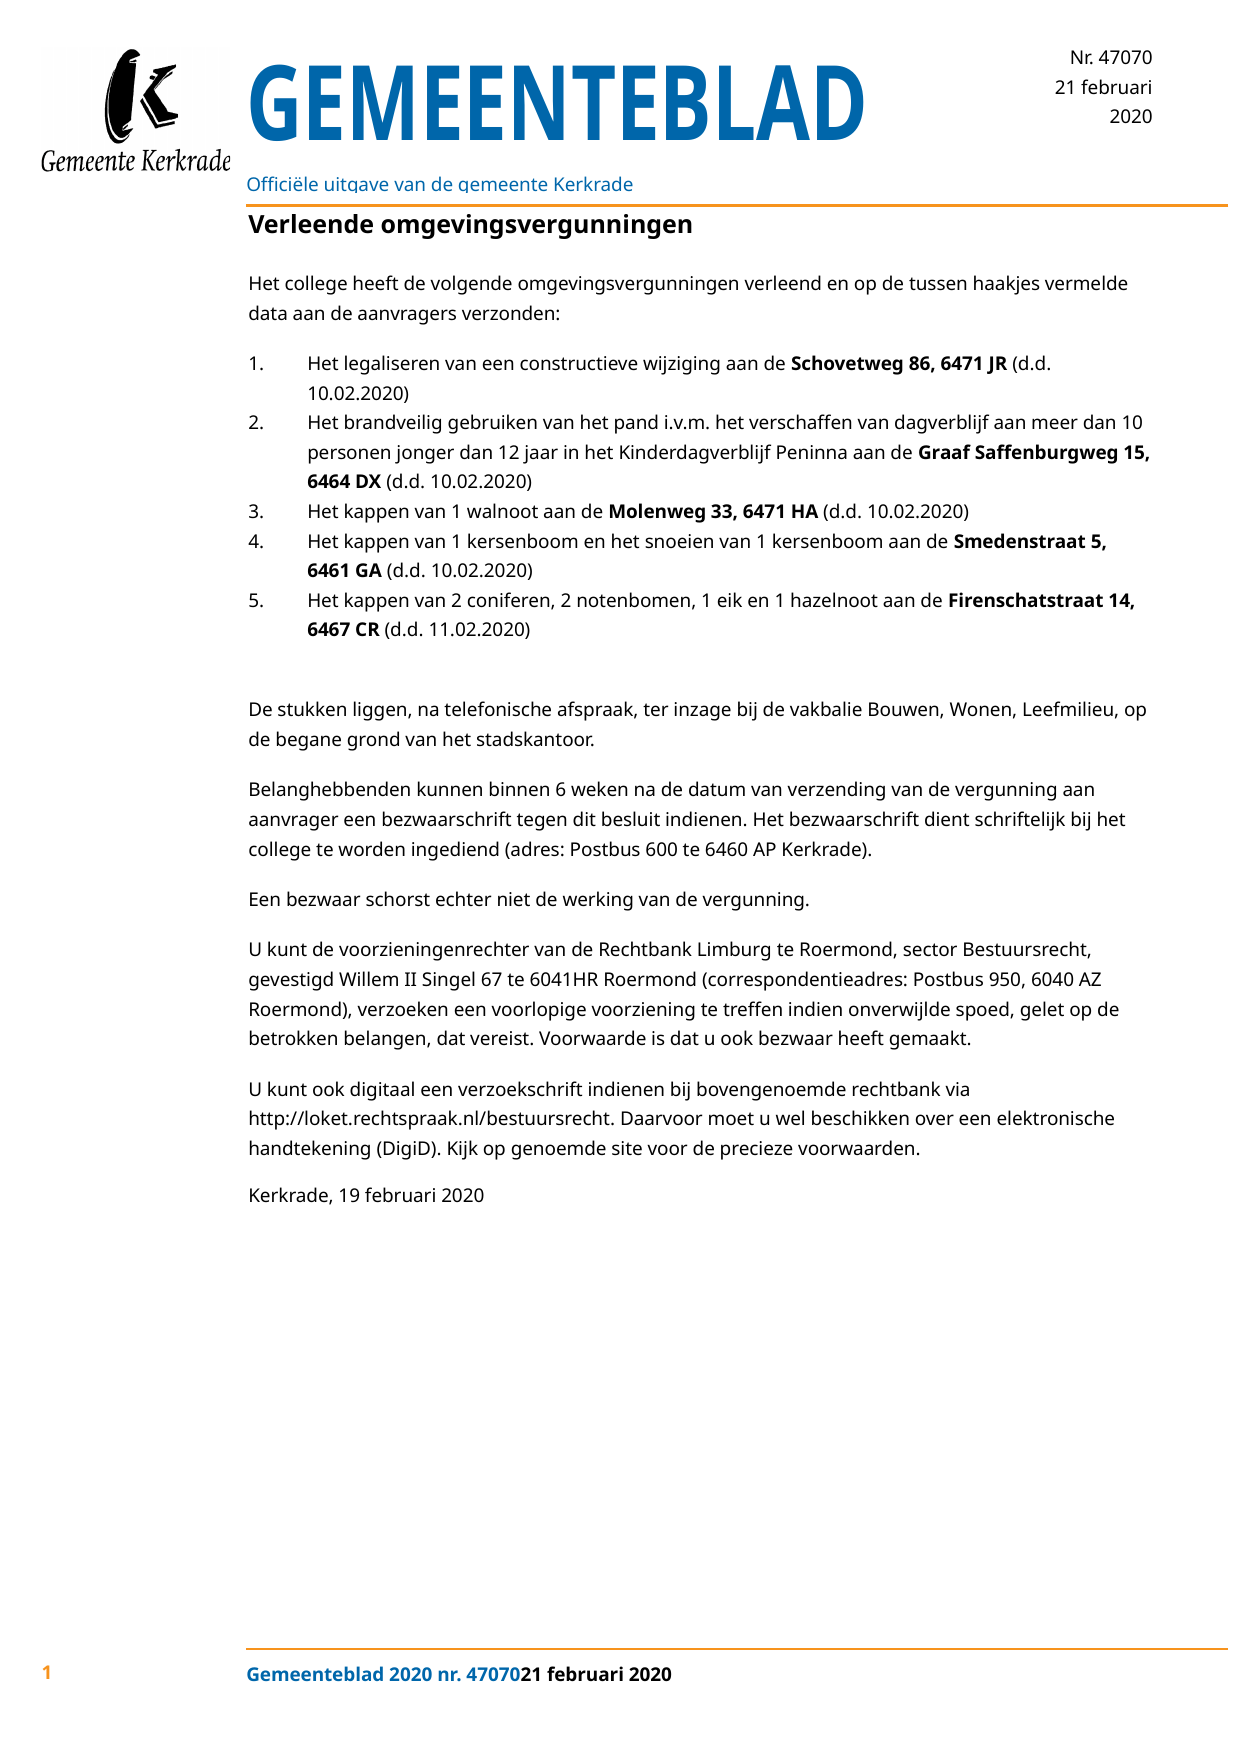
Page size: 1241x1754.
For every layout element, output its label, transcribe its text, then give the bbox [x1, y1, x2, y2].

text U kunt ook digitaal een verzoekschrift indienen bij bovengenoemde rechtbank via http://loket.rechtspraak.nl/bestuursrecht. Daarvoor moet u wel beschikken over een elektronische handtekening (DigiD). Kijk op genoemde site voor de precieze voorwaarden. [248, 1076, 1152, 1161]
text U kunt de voorzieningenrechter van de Rechtbank Limburg te Roermond, sector Bestuursrecht, gevestigd Willem II Singel 67 te 6041HR Roermond (correspondentieadres: Postbus 950, 6040 AZ Roermond), verzoeken een voorlopige voorziening te treffen indien onverwijlde spoed, gelet op de betrokken belangen, dat vereist. Voorwaarde is dat u ook bezwaar heeft gemaakt. [248, 937, 1152, 1051]
text Een bezwaar schorst echter niet de werking van de vergunning. [248, 886, 1152, 912]
list Het brandveilig gebruiken van het pand i.v.m. het verschaffen van dagverblijf aan meer dan 10 personen jonger dan 12 jaar in het Kinderdagverblijf Peninna aan de Graaf Saffenburgweg 15, 6464 DX (d.d. 10.02.2020) [248, 409, 1152, 494]
text Het college heeft de volgende omgevingsvergunningen verleend en op de tussen haakjes vermelde data aan de aanvragers verzonden: [248, 270, 1152, 326]
list Het legaliseren van een constructieve wijziging aan de Schovetweg 86, 6471 JR (d.d. 10.02.2020) [248, 350, 1152, 406]
text Kerkrade, 19 februari 2020 [248, 1183, 1152, 1208]
list Het kappen van 2 coniferen, 2 notenbomen, 1 eik en 1 hazelnoot aan de Firenschatstraat 14, 6467 CR (d.d. 11.02.2020) [248, 587, 1152, 642]
list Het kappen van 1 kersenboom en het snoeien van 1 kersenboom aan de Smedenstraat 5, 6461 GA (d.d. 10.02.2020) [248, 528, 1152, 583]
text Verleende omgevingsvergunningen [248, 207, 1152, 241]
list Het kappen van 1 walnoot aan de Molenweg 33, 6471 HA (d.d. 10.02.2020) [248, 498, 1152, 524]
text De stukken liggen, na telefonische afspraak, ter inzage bij de vakbalie Bouwen, Wonen, Leefmilieu, op de begane grond van het stadskantoor. [248, 697, 1152, 752]
picture [41, 47, 231, 172]
text Belanghebbenden kunnen binnen 6 weken na de datum van verzending van de vergunning aan aanvrager een bezwaarschrift tegen dit besluit indienen. Het bezwaarschrift dient schriftelijk bij het college te worden ingediend (adres: Postbus 600 te 6460 AP Kerkrade). [248, 777, 1152, 861]
